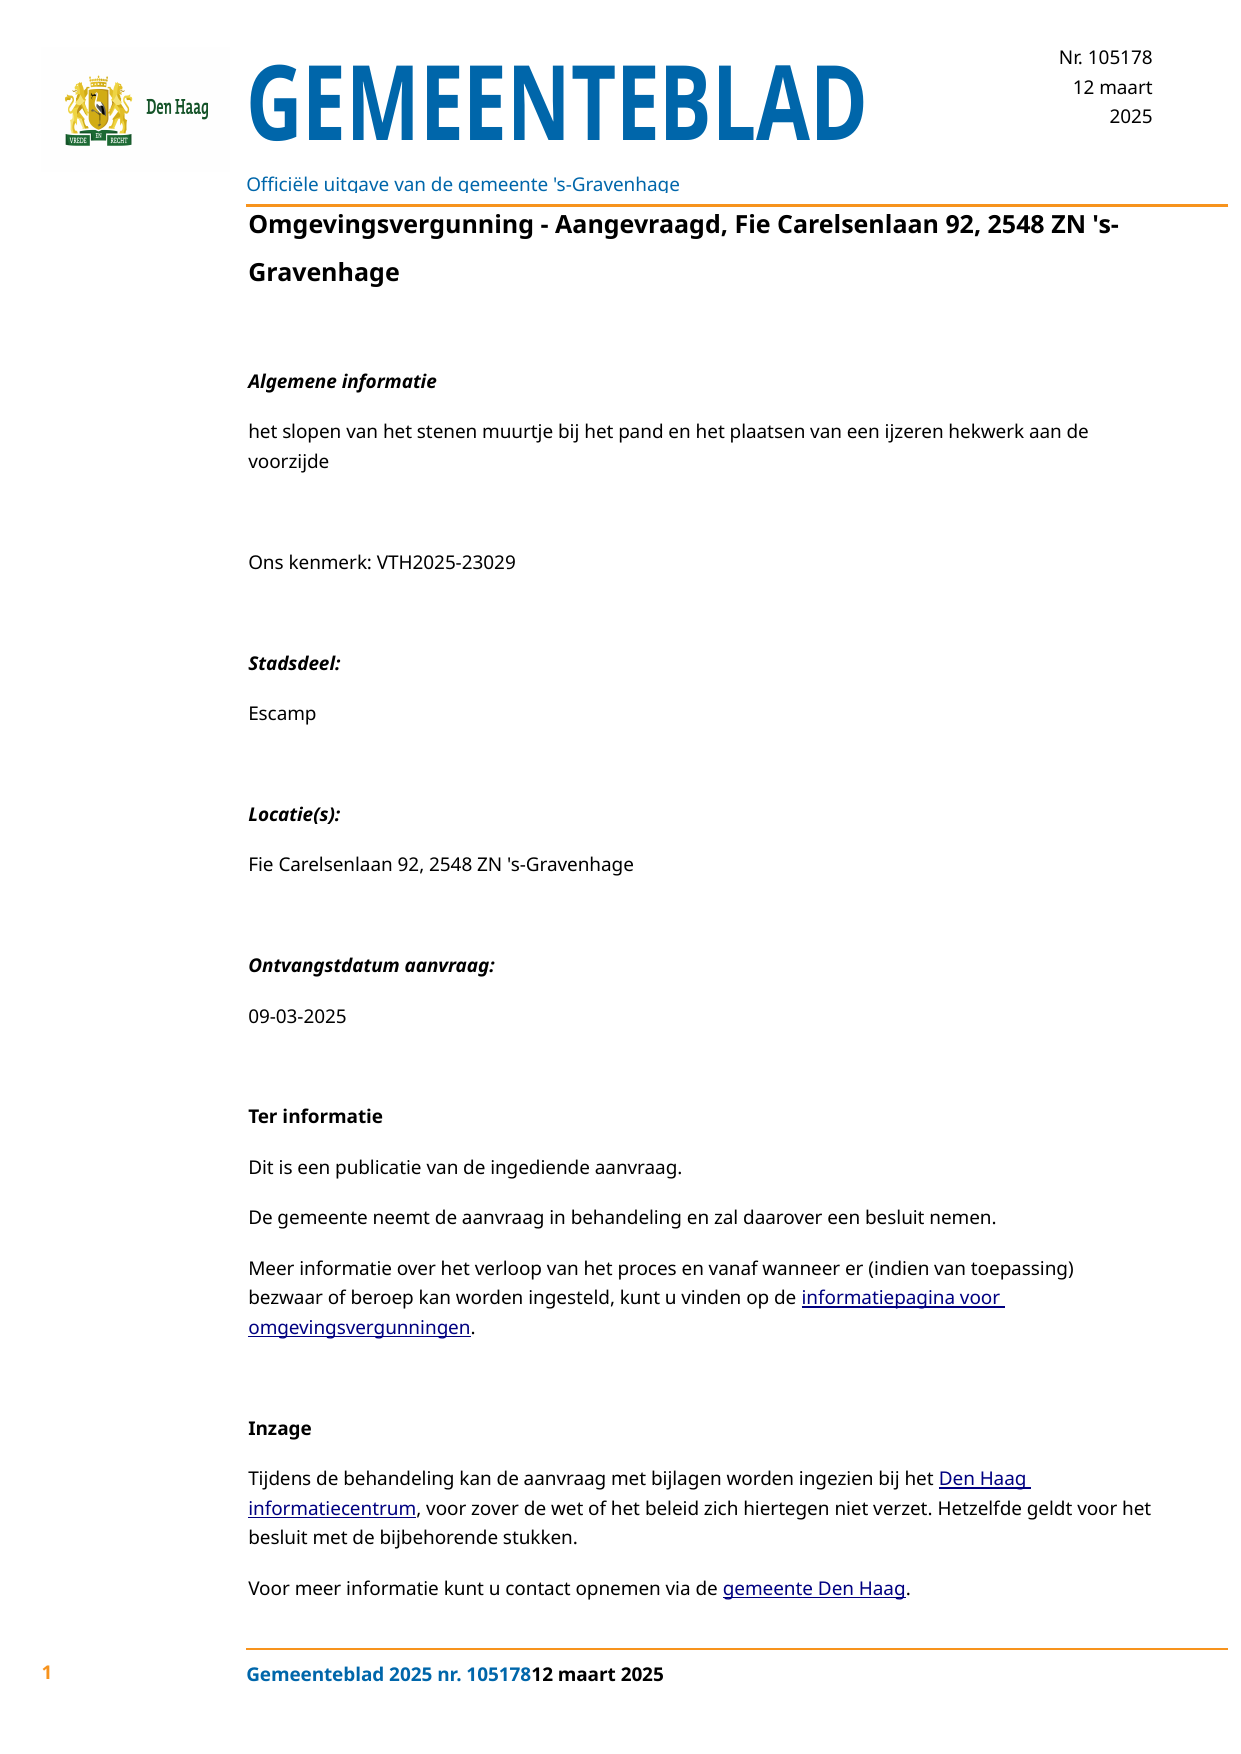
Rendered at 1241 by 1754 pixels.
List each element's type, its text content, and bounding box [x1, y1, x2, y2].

picture [41, 47, 231, 172]
text het slopen van het stenen muurtje bij het pand en het plaatsen van een ijzeren hekwerk aan de voorzijde [248, 419, 1152, 474]
text Fie Carelsenlaan 92, 2548 ZN 's-Gravenhage [248, 852, 1152, 877]
text Omgevingsvergunning - Aangevraagd, Fie Carelsenlaan 92, 2548 ZN 's-Gravenhage [248, 207, 1152, 288]
text Meer informatie over het verloop van het proces en vanaf wanneer er (indien van toepassing) bezwaar of beroep kan worden ingesteld, kunt u vinden op de informatiepagina voor omgevingsvergunningen. [248, 1255, 1152, 1340]
text Locatie(s): [248, 801, 1152, 827]
text Escamp [248, 700, 1152, 726]
text Ons kenmerk: VTH2025-23029 [248, 549, 1152, 575]
text Dit is een publicatie van de ingediende aanvraag. [248, 1154, 1152, 1180]
text Ter informatie [248, 1104, 1152, 1129]
text Algemene informatie [248, 368, 1152, 394]
text Stadsdeel: [248, 650, 1152, 676]
text Voor meer informatie kunt u contact opnemen via de gemeente Den Haag. [248, 1575, 1152, 1601]
text Inzage [248, 1415, 1152, 1441]
text Tijdens de behandeling kan de aanvraag met bijlagen worden ingezien bij het Den Haag informatiecentrum, voor zover de wet of het beleid zich hiertegen niet verzet. Hetzelfde geldt voor het besluit met de bijbehorende stukken. [248, 1465, 1152, 1550]
text 09-03-2025 [248, 1003, 1152, 1029]
text Ontvangstdatum aanvraag: [248, 952, 1152, 978]
text De gemeente neemt de aanvraag in behandeling en zal daarover een besluit nemen. [248, 1204, 1152, 1230]
